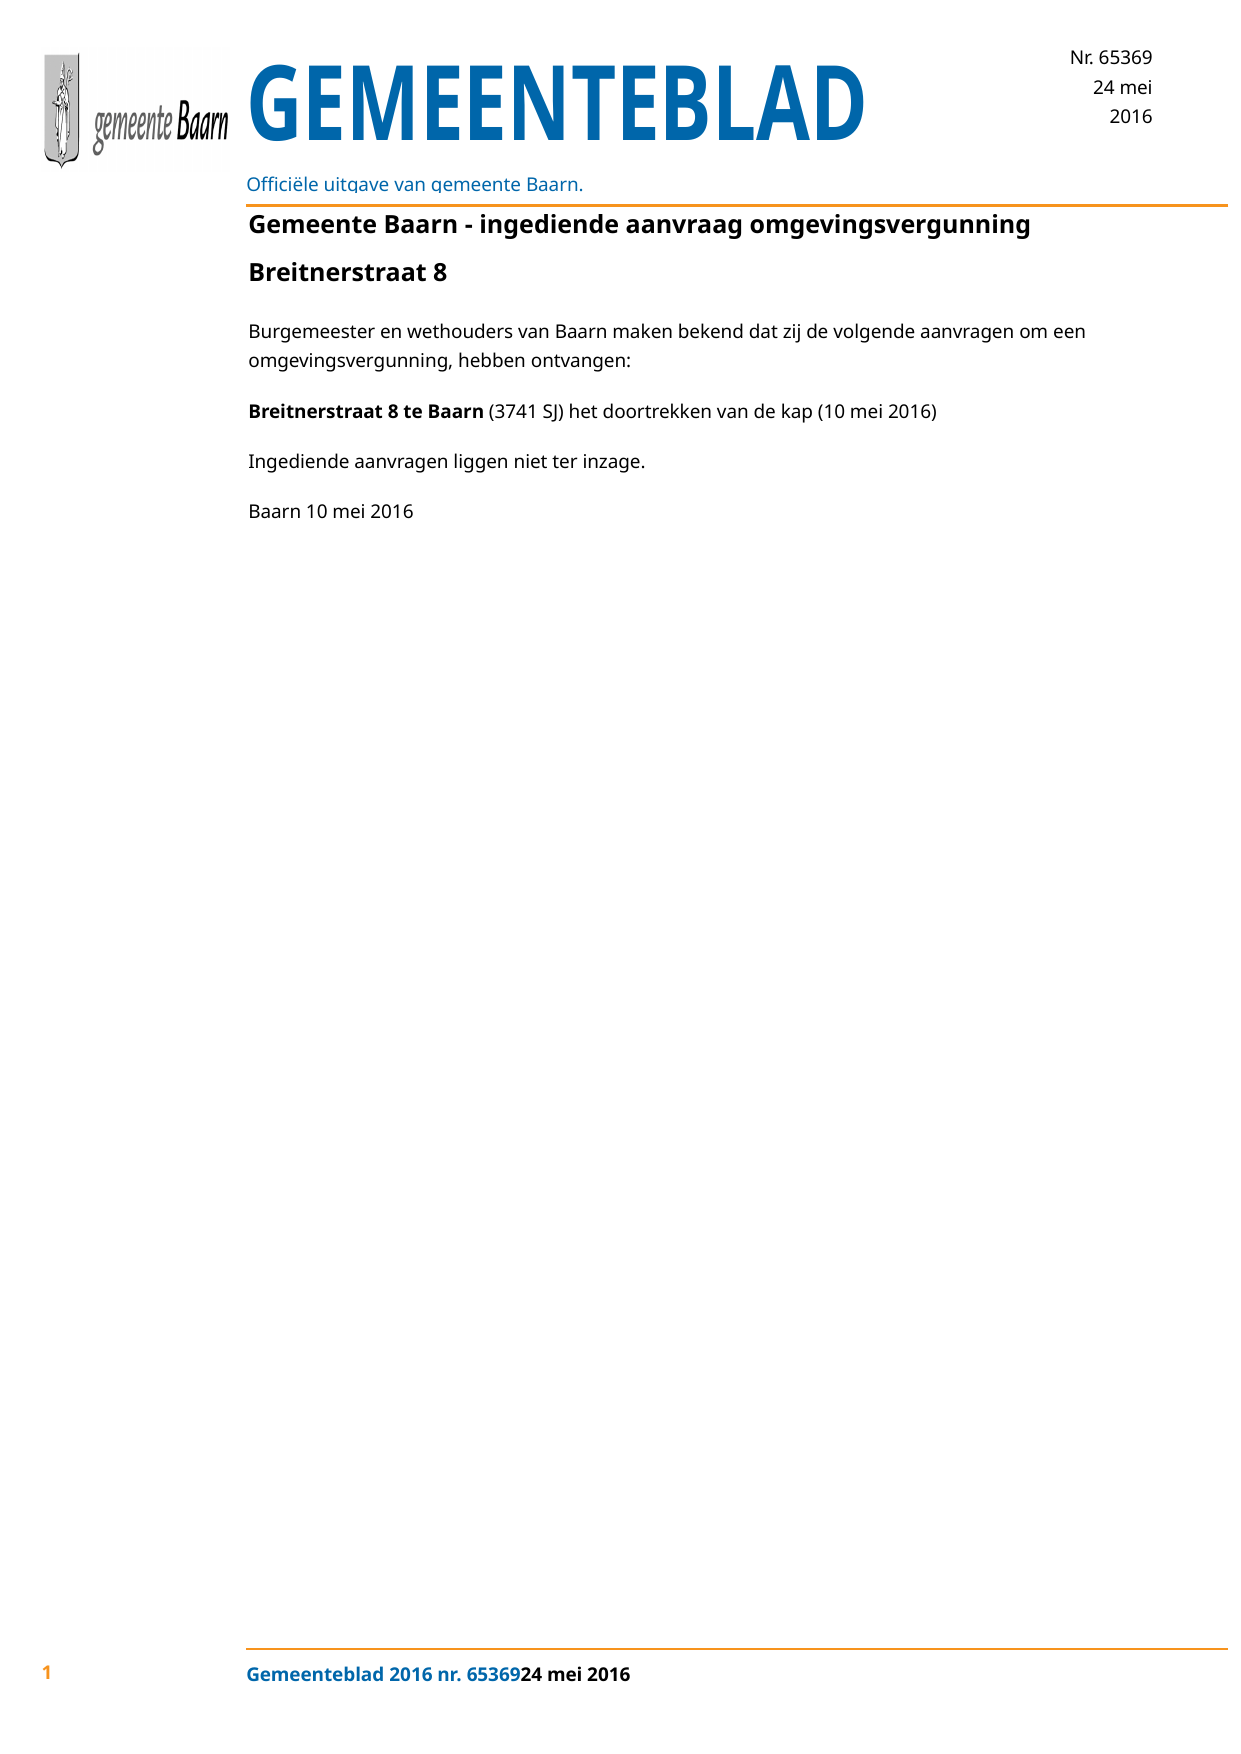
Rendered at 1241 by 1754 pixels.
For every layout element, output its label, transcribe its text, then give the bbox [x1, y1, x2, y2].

text Ingediende aanvragen liggen niet ter inzage. [248, 448, 1152, 474]
text Gemeente Baarn - ingediende aanvraag omgevingsvergunning Breitnerstraat 8 [248, 207, 1152, 288]
text Breitnerstraat 8 te Baarn (3741 SJ) het doortrekken van de kap (10 mei 2016) [248, 398, 1152, 424]
picture [41, 47, 231, 172]
text Baarn 10 mei 2016 [248, 499, 1152, 524]
text Burgemeester en wethouders van Baarn maken bekend dat zij de volgende aanvragen om een omgevingsvergunning, hebben ontvangen: [248, 318, 1152, 373]
